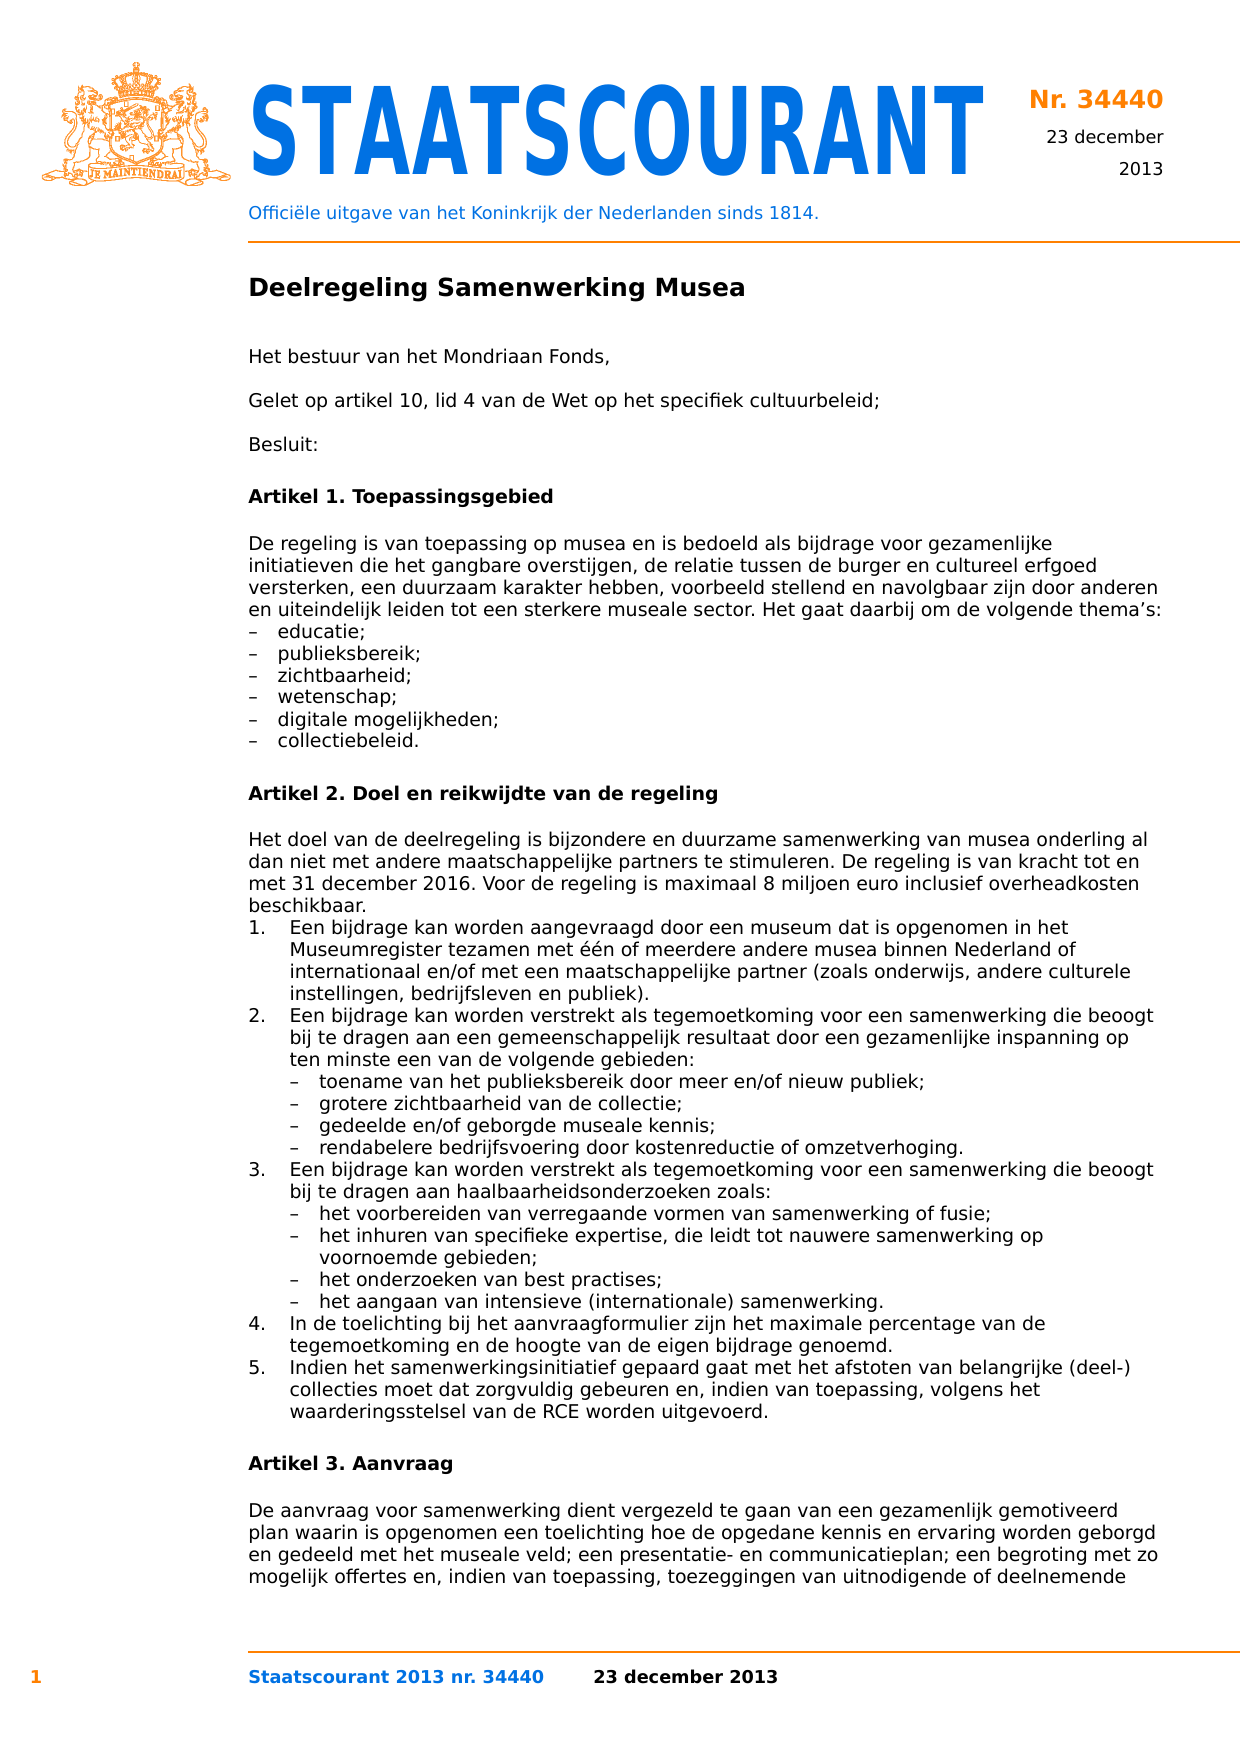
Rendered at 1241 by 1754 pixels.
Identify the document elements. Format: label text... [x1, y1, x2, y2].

table_header STAATSCOURANT [248, 62, 998, 203]
table_header [25, 62, 248, 241]
text – toename van het publieksbereik door meer en/of nieuw publiek; [289, 1071, 1163, 1093]
table_cell 2013 [998, 153, 1240, 203]
text – wetenschap; [248, 686, 1163, 708]
text – educatie; [248, 621, 1163, 642]
table_header Nr. 34440 [998, 62, 1240, 121]
subtitle Deelregeling Samenwerking Musea [248, 273, 1163, 302]
text – het onderzoeken van best practises; [289, 1269, 1163, 1291]
text – gedeelde en/of geborgde museale kennis; [289, 1115, 1163, 1137]
text Het doel van de deelregeling is bijzondere en duurzame samenwerking van musea onderling al dan niet met andere maatschappelijke partners te stimuleren. De regeling is van kracht tot en met 31 december 2016. Voor de regeling is maximaal 8 miljoen euro inclusief overheadkosten beschikbaar. [248, 829, 1163, 917]
text – het inhuren van specifieke expertise, die leidt tot nauwere samenwerking op voornoemde gebieden; [289, 1225, 1163, 1269]
text – grotere zichtbaarheid van de collectie; [289, 1093, 1163, 1115]
text Het bestuur van het Mondriaan Fonds, [248, 346, 1163, 368]
text Gelet op artikel 10, lid 4 van de Wet op het specifiek cultuurbeleid; [248, 390, 1163, 412]
text – digitale mogelijkheden; [248, 708, 1163, 730]
text De aanvraag voor samenwerking dient vergezeld te gaan van een gezamenlijk gemotiveerd plan waarin is opgenomen een toelichting hoe de opgedane kennis en ervaring worden geborgd en gedeeld met het museale veld; een presentatie- en communicatieplan; een begroting met zo mogelijk offertes en, indien van toepassing, toezeggingen van uitnodigende of deelnemende [248, 1500, 1163, 1588]
text 5. Indien het samenwerkingsinitiatief gepaard gaat met het afstoten van belangrijke (deel-) collecties moet dat zorgvuldig gebeuren en, indien van toepassing, volgens het waarderingsstelsel van de RCE worden uitgevoerd. [248, 1357, 1163, 1423]
subtitle Artikel 3. Aanvraag [248, 1453, 1163, 1475]
text Besluit: [248, 434, 1163, 456]
text 1. Een bijdrage kan worden aangevraagd door een museum dat is opgenomen in het Museumregister tezamen met één of meerdere andere musea binnen Nederland of internationaal en/of met een maatschappelijke partner (zoals onderwijs, andere culturele instellingen, bedrijfsleven en publiek). [248, 917, 1163, 1005]
text – rendabelere bedrijfsvoering door kostenreductie of omzetverhoging. [289, 1137, 1163, 1159]
text – zichtbaarheid; [248, 664, 1163, 686]
text 2. Een bijdrage kan worden verstrekt als tegemoetkoming voor een samenwerking die beoogt bij te dragen aan een gemeenschappelijk resultaat door een gezamenlijke inspanning op ten minste een van de volgende gebieden: [248, 1005, 1163, 1071]
text De regeling is van toepassing op musea en is bedoeld als bijdrage voor gezamenlijke initiatieven die het gangbare overstijgen, de relatie tussen de burger en cultureel erfgoed versterken, een duurzaam karakter hebben, voorbeeld stellend en navolgbaar zijn door anderen en uiteindelijk leiden tot een sterkere museale sector. Het gaat daarbij om de volgende thema’s: [248, 533, 1163, 621]
text – publieksbereik; [248, 642, 1163, 664]
subtitle Artikel 1. Toepassingsgebied [248, 486, 1163, 508]
table_cell 23 december [998, 121, 1240, 153]
text 3. Een bijdrage kan worden verstrekt als tegemoetkoming voor een samenwerking die beoogt bij te dragen aan haalbaarheidsonderzoeken zoals: [248, 1159, 1163, 1203]
picture [41, 62, 231, 186]
text 4. In de toelichting bij het aanvraagformulier zijn het maximale percentage van de tegemoetkoming en de hoogte van de eigen bijdrage genoemd. [248, 1313, 1163, 1357]
table_cell Officiële uitgave van het Koninkrijk der Nederlanden sinds 1814. [248, 203, 1240, 241]
text – het voorbereiden van verregaande vormen van samenwerking of fusie; [289, 1203, 1163, 1225]
text – het aangaan van intensieve (internationale) samenwerking. [289, 1291, 1163, 1313]
subtitle Artikel 2. Doel en reikwijdte van de regeling [248, 782, 1163, 804]
text – collectiebeleid. [248, 730, 1163, 752]
